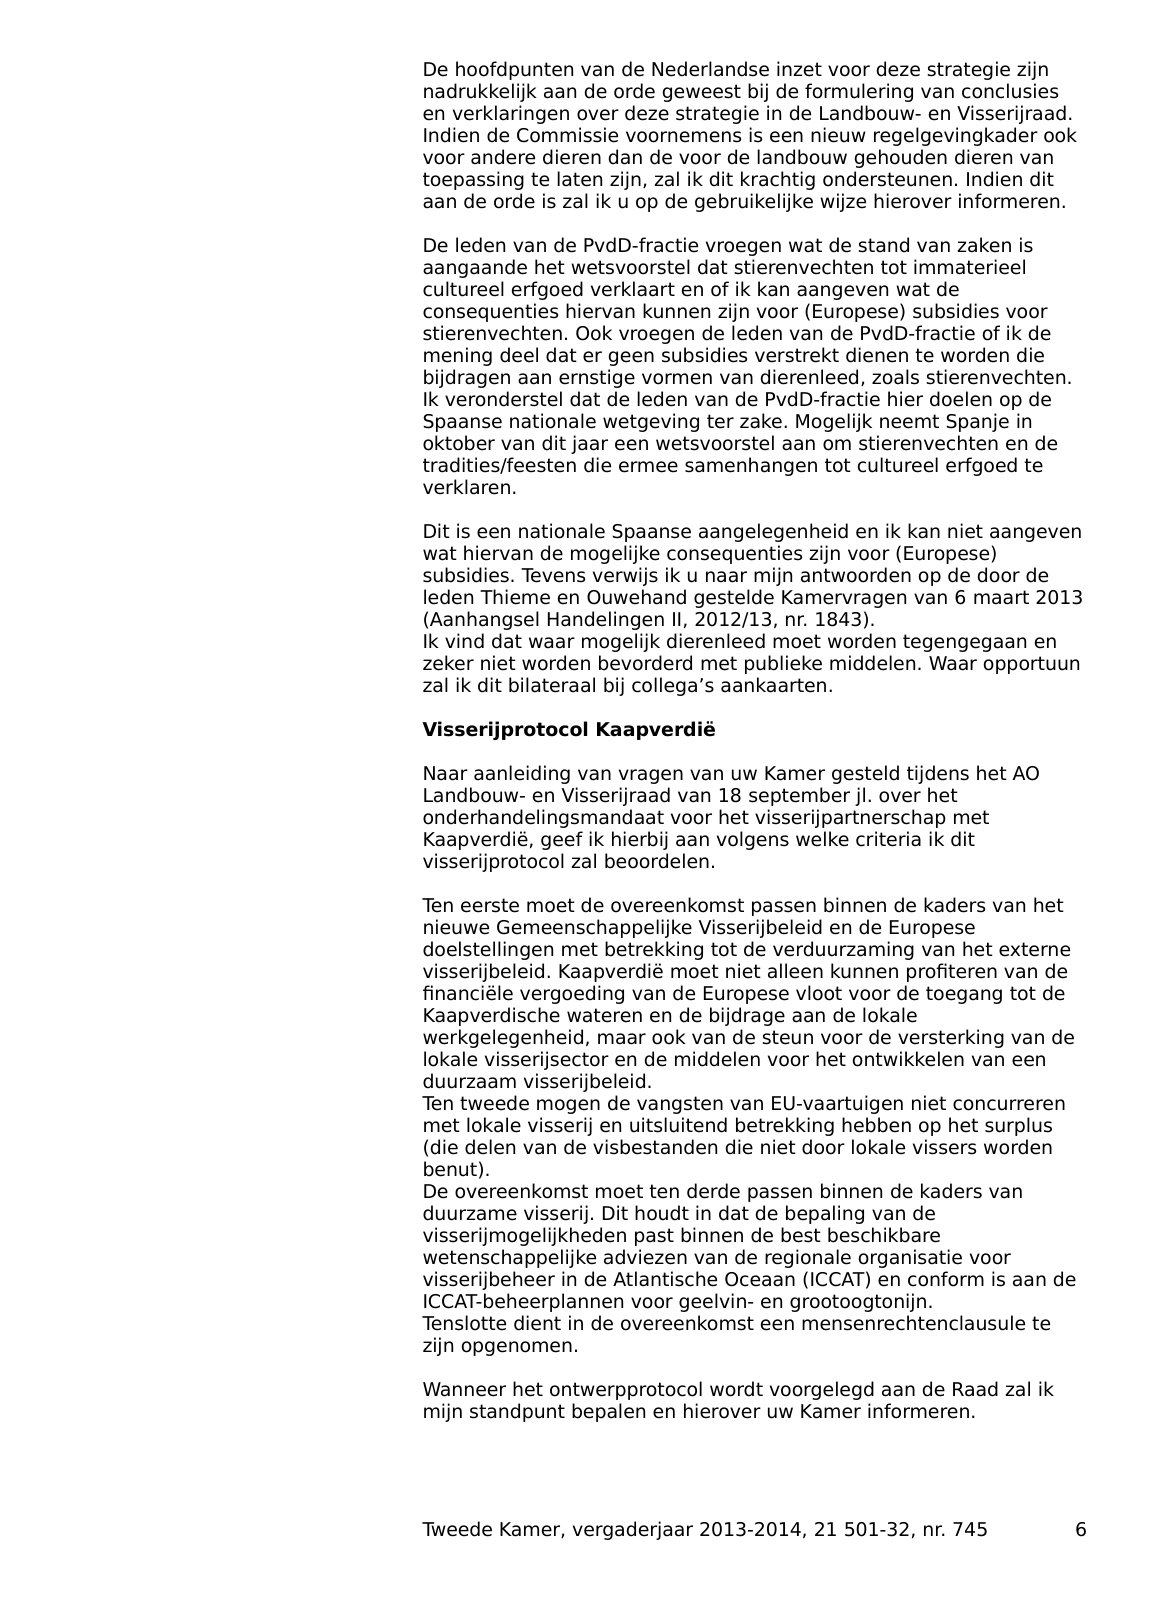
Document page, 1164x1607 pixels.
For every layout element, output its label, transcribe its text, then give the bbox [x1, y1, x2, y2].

text De leden van de PvdD-fractie vroegen wat de stand van zaken is aangaande het wetsvoorstel dat stierenvechten tot immaterieel cultureel erfgoed verklaart en of ik kan aangeven wat de consequenties hiervan kunnen zijn voor (Europese) subsidies voor stierenvechten. Ook vroegen de leden van de PvdD-fractie of ik de mening deel dat er geen subsidies verstrekt dienen te worden die bijdragen aan ernstige vormen van dierenleed, zoals stierenvechten. [422, 235, 1087, 389]
text Ten eerste moet de overeenkomst passen binnen de kaders van het nieuwe Gemeenschappelijke Visserijbeleid en de Europese doelstellingen met betrekking tot de verduurzaming van het externe visserijbeleid. Kaapverdië moet niet alleen kunnen profiteren van de financiële vergoeding van de Europese vloot voor de toegang tot de Kaapverdische wateren en de bijdrage aan de lokale werkgelegenheid, maar ook van de steun voor de versterking van de lokale visserijsector en de middelen voor het ontwikkelen van een duurzaam visserijbeleid. [422, 895, 1087, 1093]
text Ik vind dat waar mogelijk dierenleed moet worden tegengegaan en zeker niet worden bevorderd met publieke middelen. Waar opportuun zal ik dit bilateraal bij collega’s aankaarten. [422, 631, 1087, 697]
subtitle Visserijprotocol Kaapverdië [422, 719, 1087, 741]
text Naar aanleiding van vragen van uw Kamer gesteld tijdens het AO Landbouw- en Visserijraad van 18 september jl. over het onderhandelingsmandaat voor het visserijpartnerschap met Kaapverdië, geef ik hierbij aan volgens welke criteria ik dit visserijprotocol zal beoordelen. [422, 763, 1087, 873]
text De hoofdpunten van de Nederlandse inzet voor deze strategie zijn nadrukkelijk aan de orde geweest bij de formulering van conclusies en verklaringen over deze strategie in de Landbouw- en Visserijraad. Indien de Commissie voornemens is een nieuw regelgevingkader ook voor andere dieren dan de voor de landbouw gehouden dieren van toepassing te laten zijn, zal ik dit krachtig ondersteunen. Indien dit aan de orde is zal ik u op de gebruikelijke wijze hierover informeren. [422, 59, 1087, 213]
text Wanneer het ontwerpprotocol wordt voorgelegd aan de Raad zal ik mijn standpunt bepalen en hierover uw Kamer informeren. [422, 1379, 1087, 1423]
text De overeenkomst moet ten derde passen binnen de kaders van duurzame visserij. Dit houdt in dat de bepaling van de visserijmogelijkheden past binnen de best beschikbare wetenschappelijke adviezen van de regionale organisatie voor visserijbeheer in de Atlantische Oceaan (ICCAT) en conform is aan de ICCAT-beheerplannen voor geelvin- en grootoogtonijn. [422, 1181, 1087, 1313]
text Ik veronderstel dat de leden van de PvdD-fractie hier doelen op de Spaanse nationale wetgeving ter zake. Mogelijk neemt Spanje in oktober van dit jaar een wetsvoorstel aan om stierenvechten en de tradities/feesten die ermee samenhangen tot cultureel erfgoed te verklaren. [422, 389, 1087, 499]
text Dit is een nationale Spaanse aangelegenheid en ik kan niet aangeven wat hiervan de mogelijke consequenties zijn voor (Europese) subsidies. Tevens verwijs ik u naar mijn antwoorden op de door de leden Thieme en Ouwehand gestelde Kamervragen van 6 maart 2013 (Aanhangsel Handelingen II, 2012/13, nr. 1843). [422, 521, 1087, 631]
text Ten tweede mogen de vangsten van EU-vaartuigen niet concurreren met lokale visserij en uitsluitend betrekking hebben op het surplus (die delen van de visbestanden die niet door lokale vissers worden benut). [422, 1093, 1087, 1181]
text Tenslotte dient in de overeenkomst een mensenrechtenclausule te zijn opgenomen. [422, 1313, 1087, 1357]
